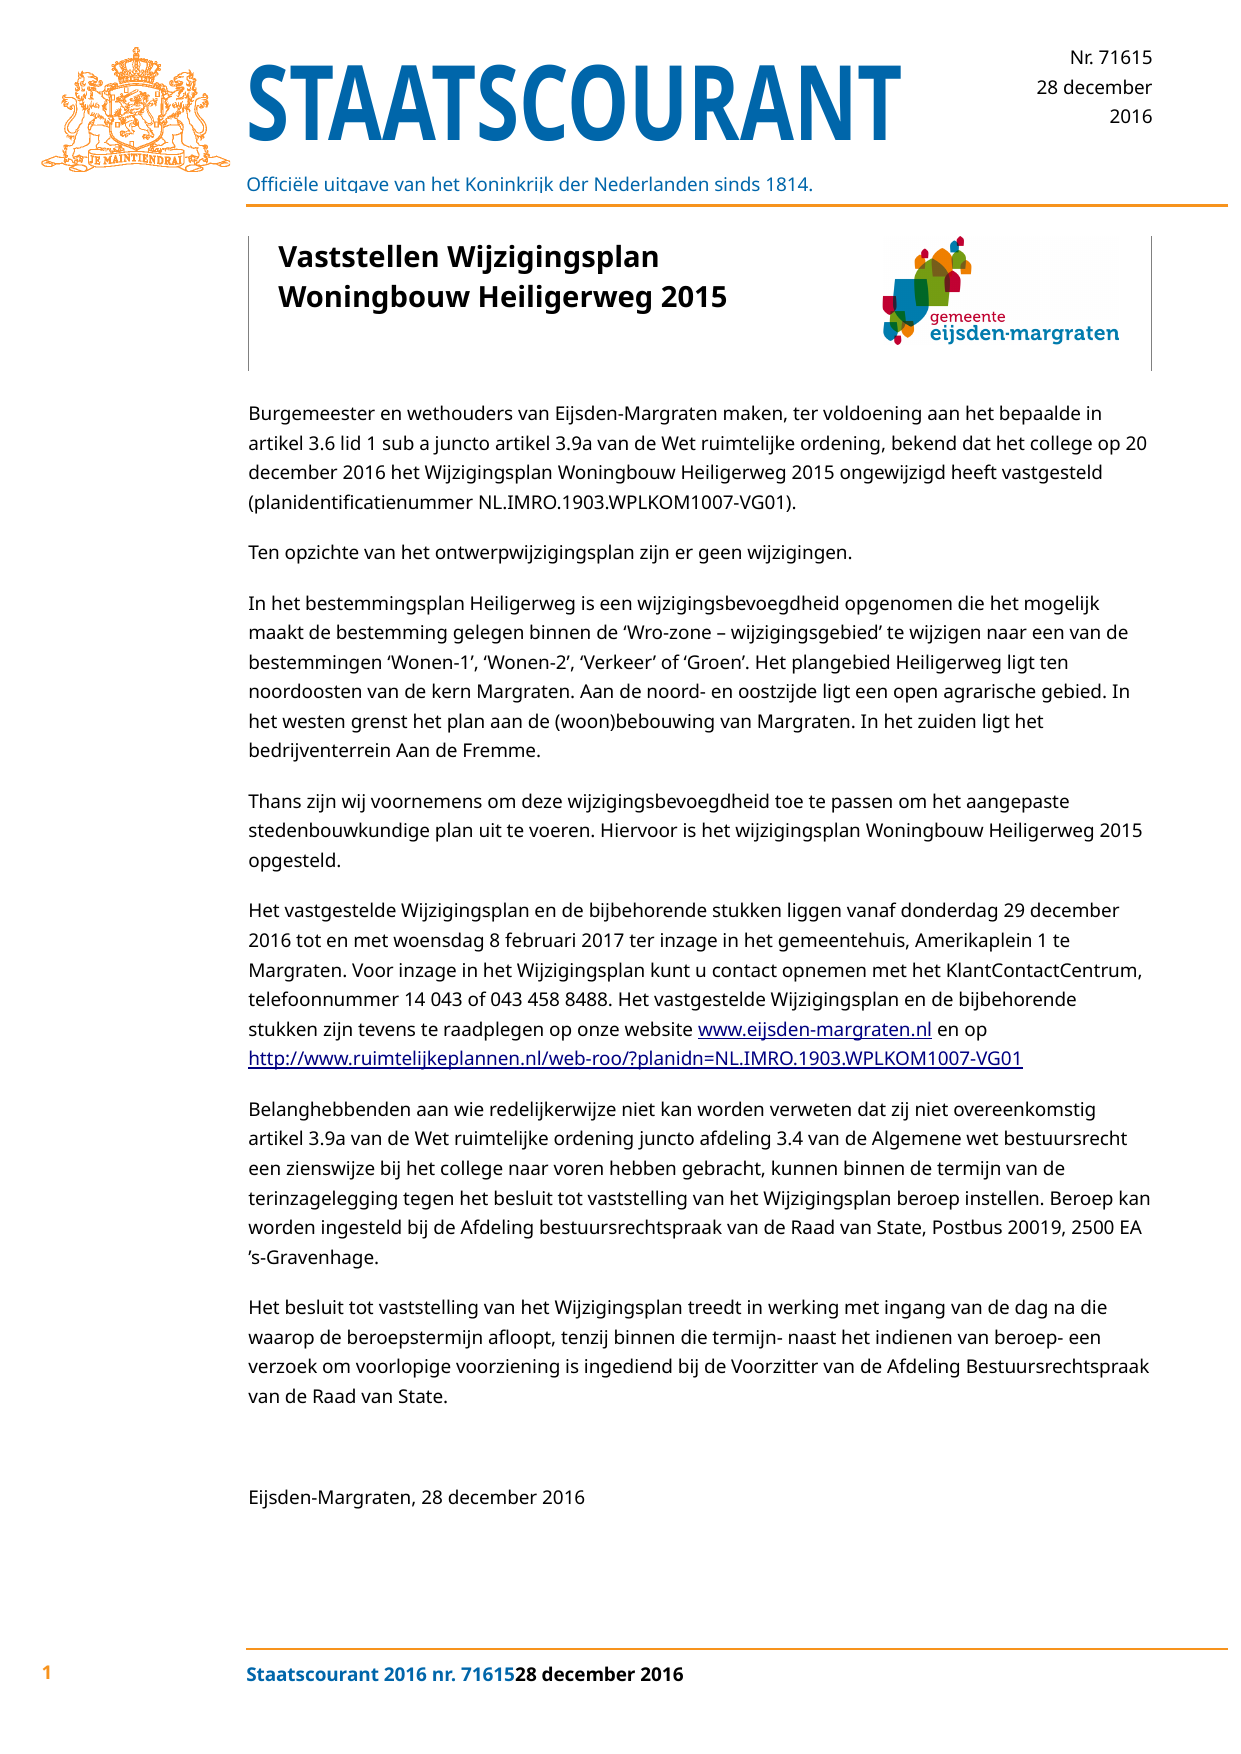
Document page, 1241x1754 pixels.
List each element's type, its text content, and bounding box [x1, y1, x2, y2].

text In het bestemmingsplan Heiligerweg is een wijzigingsbevoegdheid opgenomen die het mogelijk maakt de bestemming gelegen binnen de ‘Wro-zone – wijzigingsgebied’ te wijzigen naar een van de bestemmingen ‘Wonen-1’, ‘Wonen-2’, ‘Verkeer’ of ‘Groen’. Het plangebied Heiligerweg ligt ten noordoosten van de kern Margraten. Aan de noord- en oostzijde ligt een open agrarische gebied. In het westen grenst het plan aan de (woon)bebouwing van Margraten. In het zuiden ligt het bedrijventerrein Aan de Fremme. [248, 590, 1152, 763]
text Eijsden-Margraten, 28 december 2016 [248, 1484, 1152, 1509]
text Ten opzichte van het ontwerpwijzigingsplan zijn er geen wijzigingen. [248, 539, 1152, 565]
picture [41, 47, 231, 172]
text Het besluit tot vaststelling van het Wijzigingsplan treedt in werking met ingang van de dag na die waarop de beroepstermijn afloopt, tenzij binnen die termijn- naast het indienen van beroep- een verzoek om voorlopige voorziening is ingediend bij de Voorzitter van de Afdeling Bestuursrechtspraak van de Raad van State. [248, 1294, 1152, 1409]
table_header [850, 236, 1151, 371]
text Burgemeester en wethouders van Eijsden-Margraten maken, ter voldoening aan het bepaalde in artikel 3.6 lid 1 sub a juncto artikel 3.9a van de Wet ruimtelijke ordening, bekend dat het college op 20 december 2016 het Wijzigingsplan Woningbouw Heiligerweg 2015 ongewijzigd heeft vastgesteld (planidentificatienummer NL.IMRO.1903.WPLKOM1007-VG01). [248, 400, 1152, 514]
table_header Vaststellen Wijzigingsplan Woningbouw Heiligerweg 2015 [249, 236, 850, 371]
text Het vastgestelde Wijzigingsplan en de bijbehorende stukken liggen vanaf donderdag 29 december 2016 tot en met woensdag 8 februari 2017 ter inzage in het gemeentehuis, Amerikaplein 1 te Margraten. Voor inzage in het Wijzigingsplan kunt u contact opnemen met het KlantContactCentrum, telefoonnummer 14 043 of 043 458 8488. Het vastgestelde Wijzigingsplan en de bijbehorende stukken zijn tevens te raadplegen op onze website www.eijsden-margraten.nl en op http://www.ruimtelijkeplannen.nl/web-roo/?planidn=NL.IMRO.1903.WPLKOM1007-VG01 [248, 898, 1152, 1071]
text Thans zijn wij voornemens om deze wijzigingsbevoegdheid toe te passen om het aangepaste stedenbouwkundige plan uit te voeren. Hiervoor is het wijzigingsplan Woningbouw Heiligerweg 2015 opgesteld. [248, 788, 1152, 873]
text Belanghebbenden aan wie redelijkerwijze niet kan worden verweten dat zij niet overeenkomstig artikel 3.9a van de Wet ruimtelijke ordening juncto afdeling 3.4 van de Algemene wet bestuursrecht een zienswijze bij het college naar voren hebben gebracht, kunnen binnen de termijn van de terinzagelegging tegen het besluit tot vaststelling van het Wijzigingsplan beroep instellen. Beroep kan worden ingesteld bij de Afdeling bestuursrechtspraak van de Raad van State, Postbus 20019, 2500 EA ’s-Gravenhage. [248, 1096, 1152, 1269]
picture [882, 236, 1119, 345]
